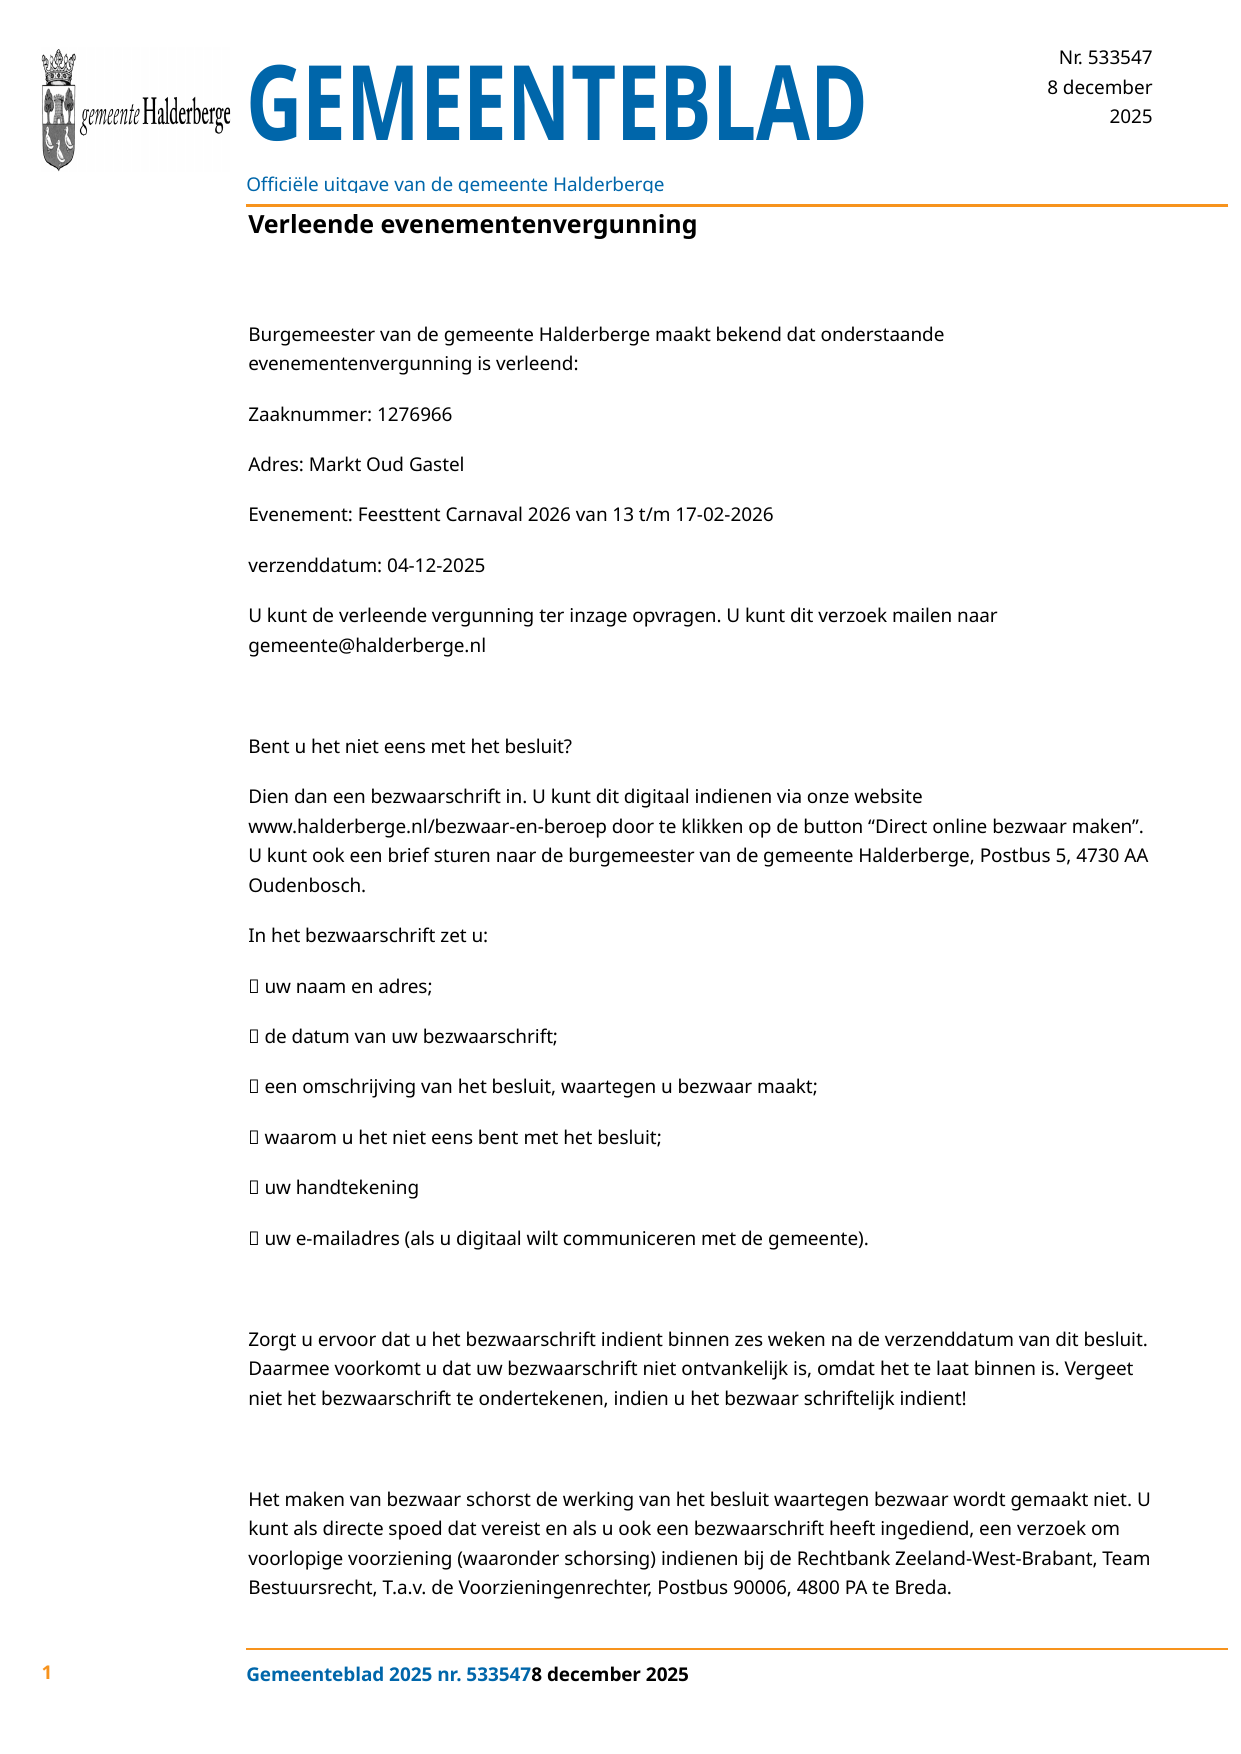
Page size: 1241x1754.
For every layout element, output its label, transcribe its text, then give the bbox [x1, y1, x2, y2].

text Zaaknummer: 1276966 [248, 401, 1152, 426]
text Verleende evenementenvergunning [248, 207, 1152, 241]
text Burgemeester van de gemeente Halderberge maakt bekend dat onderstaande evenementenvergunning is verleend: [248, 321, 1152, 376]
text  waarom u het niet eens bent met het besluit; [248, 1124, 1152, 1150]
text Bent u het niet eens met het besluit? [248, 733, 1152, 758]
text verzenddatum: 04-12-2025 [248, 552, 1152, 578]
text U kunt de verleende vergunning ter inzage opvragen. U kunt dit verzoek mailen naar gemeente@halderberge.nl [248, 602, 1152, 658]
text  uw e-mailadres (als u digitaal wilt communiceren met de gemeente). [248, 1225, 1152, 1251]
text Dien dan een bezwaarschrift in. U kunt dit digitaal indienen via onze website www.halderberge.nl/bezwaar-en-beroep door te klikken op de button “Direct online bezwaar maken”. U kunt ook een brief sturen naar de burgemeester van de gemeente Halderberge, Postbus 5, 4730 AA Oudenbosch. [248, 783, 1152, 898]
text Adres: Markt Oud Gastel [248, 451, 1152, 477]
text  uw naam en adres; [248, 973, 1152, 998]
text  de datum van uw bezwaarschrift; [248, 1023, 1152, 1049]
text In het bezwaarschrift zet u: [248, 922, 1152, 948]
text Evenement: Feesttent Carnaval 2026 van 13 t/m 17-02-2026 [248, 502, 1152, 527]
text Zorgt u ervoor dat u het bezwaarschrift indient binnen zes weken na de verzenddatum van dit besluit. Daarmee voorkomt u dat uw bezwaarschrift niet ontvankelijk is, omdat het te laat binnen is. Vergeet niet het bezwaarschrift te ondertekenen, indien u het bezwaar schriftelijk indient! [248, 1326, 1152, 1411]
text  een omschrijving van het besluit, waartegen u bezwaar maakt; [248, 1074, 1152, 1099]
text Het maken van bezwaar schorst de werking van het besluit waartegen bezwaar wordt gemaakt niet. U kunt als directe spoed dat vereist en als u ook een bezwaarschrift heeft ingediend, een verzoek om voorlopige voorziening (waaronder schorsing) indienen bij de Rechtbank Zeeland-West-Brabant, Team Bestuursrecht, T.a.v. de Voorzieningenrechter, Postbus 90006, 4800 PA te Breda. [248, 1486, 1152, 1600]
picture [41, 47, 231, 172]
text  uw handtekening [248, 1174, 1152, 1200]
